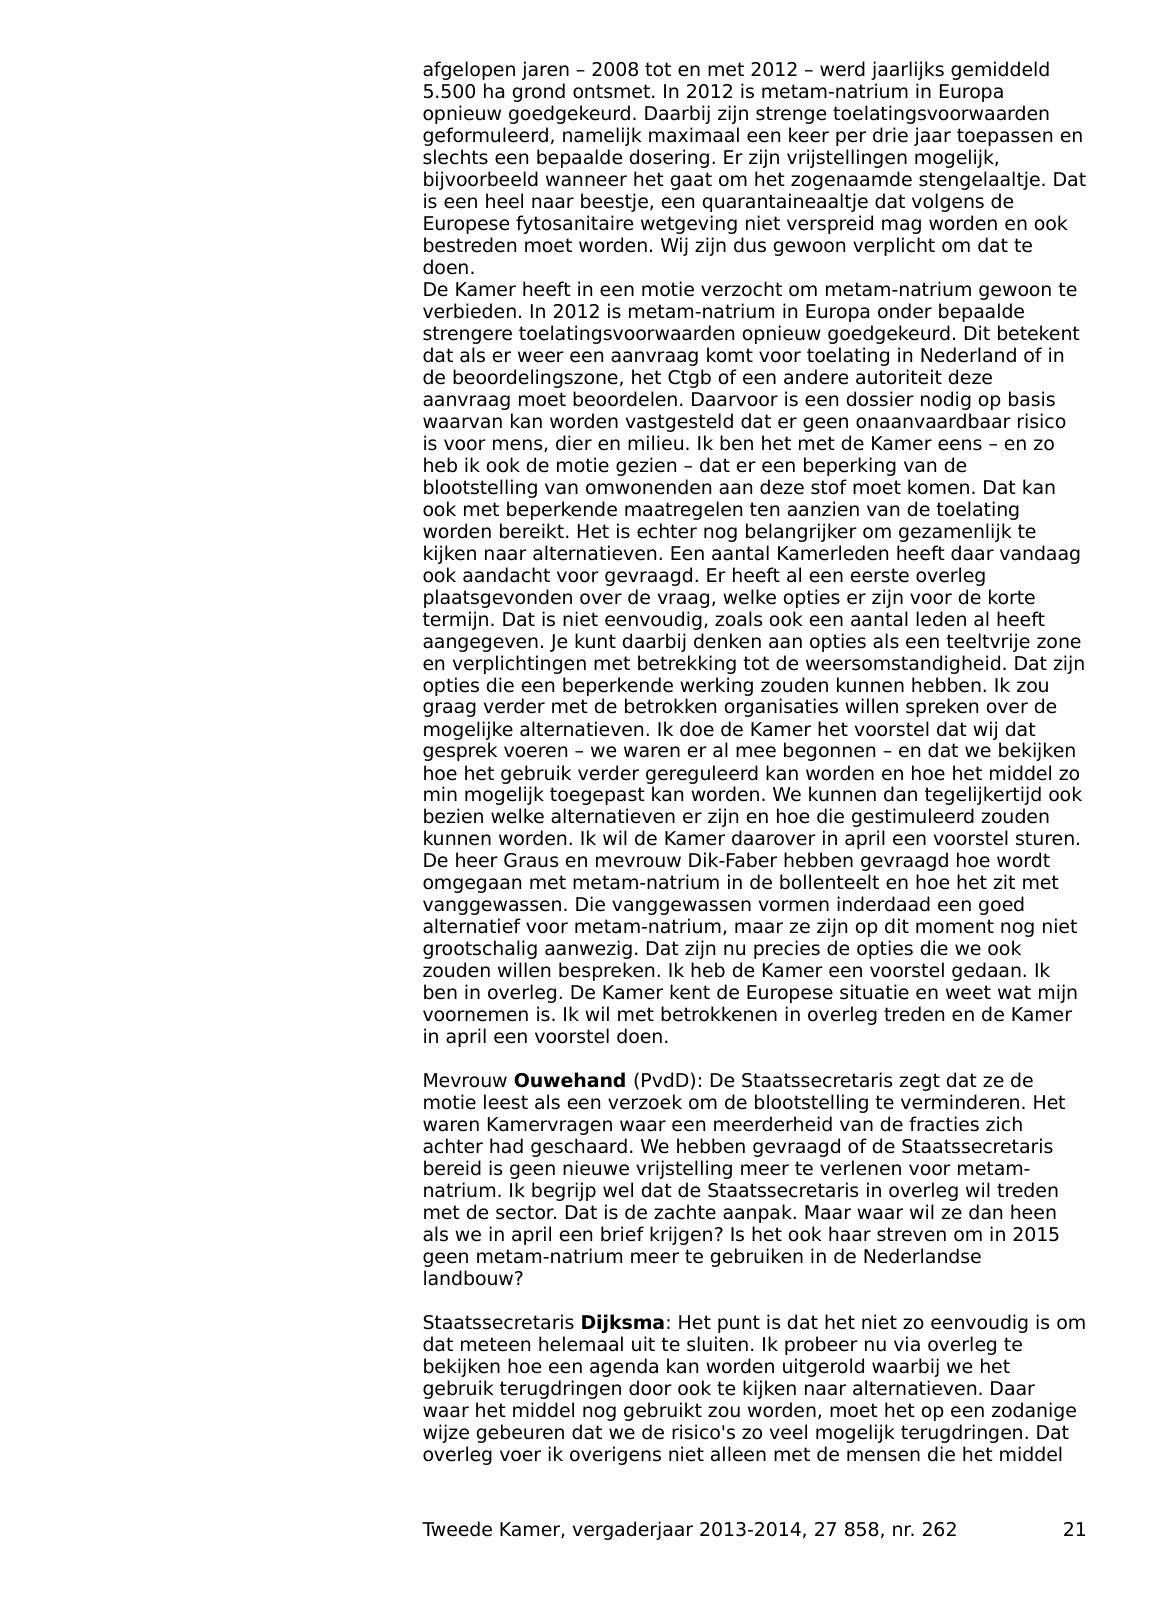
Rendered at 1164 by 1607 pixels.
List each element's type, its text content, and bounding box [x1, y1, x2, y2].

text afgelopen jaren – 2008 tot en met 2012 – werd jaarlijks gemiddeld 5.500 ha grond ontsmet. In 2012 is metam-natrium in Europa opnieuw goedgekeurd. Daarbij zijn strenge toelatingsvoorwaarden geformuleerd, namelijk maximaal een keer per drie jaar toepassen en slechts een bepaalde dosering. Er zijn vrijstellingen mogelijk, bijvoorbeeld wanneer het gaat om het zogenaamde stengelaaltje. Dat is een heel naar beestje, een quarantaineaaltje dat volgens de Europese fytosanitaire wetgeving niet verspreid mag worden en ook bestreden moet worden. Wij zijn dus gewoon verplicht om dat te doen. [422, 59, 1087, 279]
text Staatssecretaris Dijksma: Het punt is dat het niet zo eenvoudig is om dat meteen helemaal uit te sluiten. Ik probeer nu via overleg te bekijken hoe een agenda kan worden uitgerold waarbij we het gebruik terugdringen door ook te kijken naar alternatieven. Daar waar het middel nog gebruikt zou worden, moet het op een zodanige wijze gebeuren dat we de risico's zo veel mogelijk terugdringen. Dat overleg voer ik overigens niet alleen met de mensen die het middel [422, 1312, 1087, 1466]
text De heer Graus en mevrouw Dik-Faber hebben gevraagd hoe wordt omgegaan met metam-natrium in de bollenteelt en hoe het zit met vanggewassen. Die vanggewassen vormen inderdaad een goed alternatief voor metam-natrium, maar ze zijn op dit moment nog niet grootschalig aanwezig. Dat zijn nu precies de opties die we ook zouden willen bespreken. Ik heb de Kamer een voorstel gedaan. Ik ben in overleg. De Kamer kent de Europese situatie en weet wat mijn voornemen is. Ik wil met betrokkenen in overleg treden en de Kamer in april een voorstel doen. [422, 850, 1087, 1048]
text De Kamer heeft in een motie verzocht om metam-natrium gewoon te verbieden. In 2012 is metam-natrium in Europa onder bepaalde strengere toelatingsvoorwaarden opnieuw goedgekeurd. Dit betekent dat als er weer een aanvraag komt voor toelating in Nederland of in de beoordelingszone, het Ctgb of een andere autoriteit deze aanvraag moet beoordelen. Daarvoor is een dossier nodig op basis waarvan kan worden vastgesteld dat er geen onaanvaardbaar risico is voor mens, dier en milieu. Ik ben het met de Kamer eens – en zo heb ik ook de motie gezien – dat er een beperking van de blootstelling van omwonenden aan deze stof moet komen. Dat kan ook met beperkende maatregelen ten aanzien van de toelating worden bereikt. Het is echter nog belangrijker om gezamenlijk te kijken naar alternatieven. Een aantal Kamerleden heeft daar vandaag ook aandacht voor gevraagd. Er heeft al een eerste overleg plaatsgevonden over de vraag, welke opties er zijn voor de korte termijn. Dat is niet eenvoudig, zoals ook een aantal leden al heeft aangegeven. Je kunt daarbij denken aan opties als een teeltvrije zone en verplichtingen met betrekking tot de weersomstandigheid. Dat zijn opties die een beperkende werking zouden kunnen hebben. Ik zou graag verder met de betrokken organisaties willen spreken over de mogelijke alternatieven. Ik doe de Kamer het voorstel dat wij dat gesprek voeren – we waren er al mee begonnen – en dat we bekijken hoe het gebruik verder gereguleerd kan worden en hoe het middel zo min mogelijk toegepast kan worden. We kunnen dan tegelijkertijd ook bezien welke alternatieven er zijn en hoe die gestimuleerd zouden kunnen worden. Ik wil de Kamer daarover in april een voorstel sturen. [422, 279, 1087, 850]
text Mevrouw Ouwehand (PvdD): De Staatssecretaris zegt dat ze de motie leest als een verzoek om de blootstelling te verminderen. Het waren Kamervragen waar een meerderheid van de fracties zich achter had geschaard. We hebben gevraagd of de Staatssecretaris bereid is geen nieuwe vrijstelling meer te verlenen voor metam-natrium. Ik begrijp wel dat de Staatssecretaris in overleg wil treden met de sector. Dat is de zachte aanpak. Maar waar wil ze dan heen als we in april een brief krijgen? Is het ook haar streven om in 2015 geen metam-natrium meer te gebruiken in de Nederlandse landbouw? [422, 1070, 1087, 1290]
